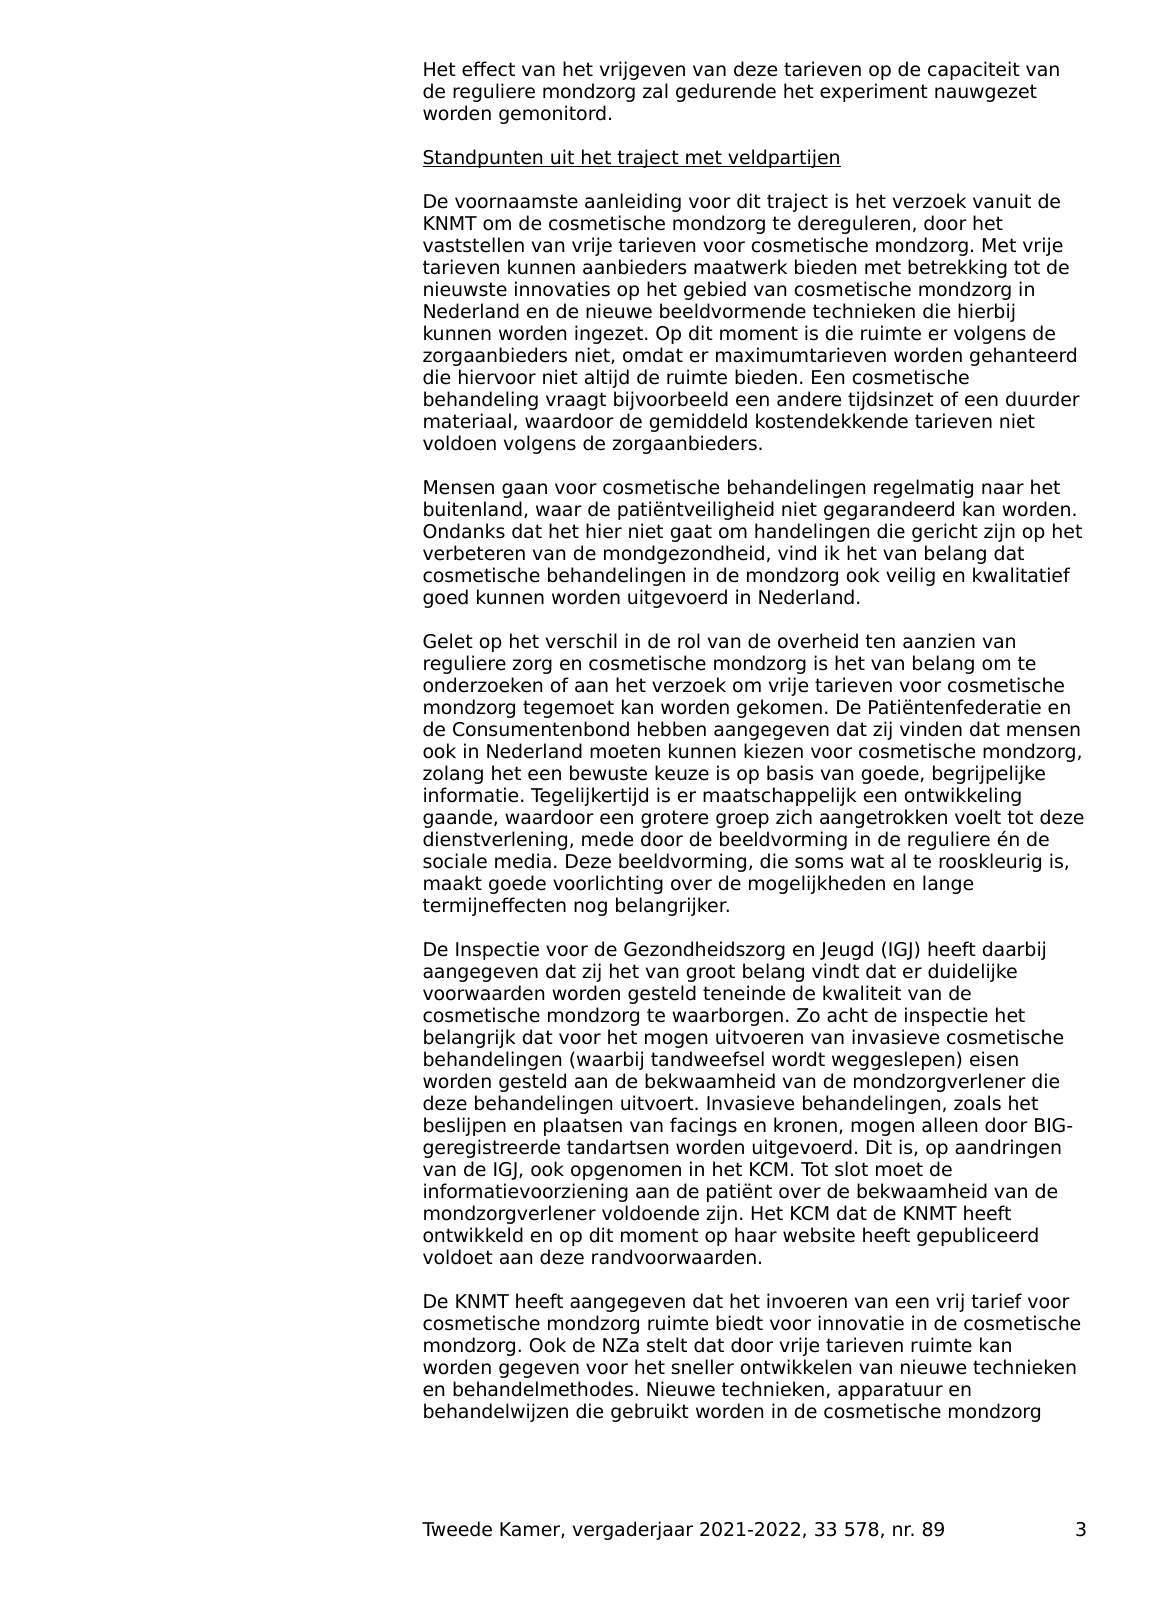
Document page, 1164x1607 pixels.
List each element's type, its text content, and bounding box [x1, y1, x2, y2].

text De Inspectie voor de Gezondheidszorg en Jeugd (IGJ) heeft daarbij aangegeven dat zij het van groot belang vindt dat er duidelijke voorwaarden worden gesteld teneinde de kwaliteit van de cosmetische mondzorg te waarborgen. Zo acht de inspectie het belangrijk dat voor het mogen uitvoeren van invasieve cosmetische behandelingen (waarbij tandweefsel wordt weggeslepen) eisen worden gesteld aan de bekwaamheid van de mondzorgverlener die deze behandelingen uitvoert. Invasieve behandelingen, zoals het beslijpen en plaatsen van facings en kronen, mogen alleen door BIG-geregistreerde tandartsen worden uitgevoerd. Dit is, op aandringen van de IGJ, ook opgenomen in het KCM. Tot slot moet de informatievoorziening aan de patiënt over de bekwaamheid van de mondzorgverlener voldoende zijn. Het KCM dat de KNMT heeft ontwikkeld en op dit moment op haar website heeft gepubliceerd voldoet aan deze randvoorwaarden. [422, 939, 1087, 1269]
text De voornaamste aanleiding voor dit traject is het verzoek vanuit de KNMT om de cosmetische mondzorg te dereguleren, door het vaststellen van vrije tarieven voor cosmetische mondzorg. Met vrije tarieven kunnen aanbieders maatwerk bieden met betrekking tot de nieuwste innovaties op het gebied van cosmetische mondzorg in Nederland en de nieuwe beeldvormende technieken die hierbij kunnen worden ingezet. Op dit moment is die ruimte er volgens de zorgaanbieders niet, omdat er maximumtarieven worden gehanteerd die hiervoor niet altijd de ruimte bieden. Een cosmetische behandeling vraagt bijvoorbeeld een andere tijdsinzet of een duurder materiaal, waardoor de gemiddeld kostendekkende tarieven niet voldoen volgens de zorgaanbieders. [422, 191, 1087, 455]
subtitle Standpunten uit het traject met veldpartijen [422, 147, 1087, 169]
text Mensen gaan voor cosmetische behandelingen regelmatig naar het buitenland, waar de patiëntveiligheid niet gegarandeerd kan worden. Ondanks dat het hier niet gaat om handelingen die gericht zijn op het verbeteren van de mondgezondheid, vind ik het van belang dat cosmetische behandelingen in de mondzorg ook veilig en kwalitatief goed kunnen worden uitgevoerd in Nederland. [422, 477, 1087, 609]
text De KNMT heeft aangegeven dat het invoeren van een vrij tarief voor cosmetische mondzorg ruimte biedt voor innovatie in de cosmetische mondzorg. Ook de NZa stelt dat door vrije tarieven ruimte kan worden gegeven voor het sneller ontwikkelen van nieuwe technieken en behandelmethodes. Nieuwe technieken, apparatuur en behandelwijzen die gebruikt worden in de cosmetische mondzorg [422, 1291, 1087, 1423]
text Het effect van het vrijgeven van deze tarieven op de capaciteit van de reguliere mondzorg zal gedurende het experiment nauwgezet worden gemonitord. [422, 59, 1087, 125]
text Gelet op het verschil in de rol van de overheid ten aanzien van reguliere zorg en cosmetische mondzorg is het van belang om te onderzoeken of aan het verzoek om vrije tarieven voor cosmetische mondzorg tegemoet kan worden gekomen. De Patiëntenfederatie en de Consumentenbond hebben aangegeven dat zij vinden dat mensen ook in Nederland moeten kunnen kiezen voor cosmetische mondzorg, zolang het een bewuste keuze is op basis van goede, begrijpelijke informatie. Tegelijkertijd is er maatschappelijk een ontwikkeling gaande, waardoor een grotere groep zich aangetrokken voelt tot deze dienstverlening, mede door de beeldvorming in de reguliere én de sociale media. Deze beeldvorming, die soms wat al te rooskleurig is, maakt goede voorlichting over de mogelijkheden en lange termijneffecten nog belangrijker. [422, 631, 1087, 917]
